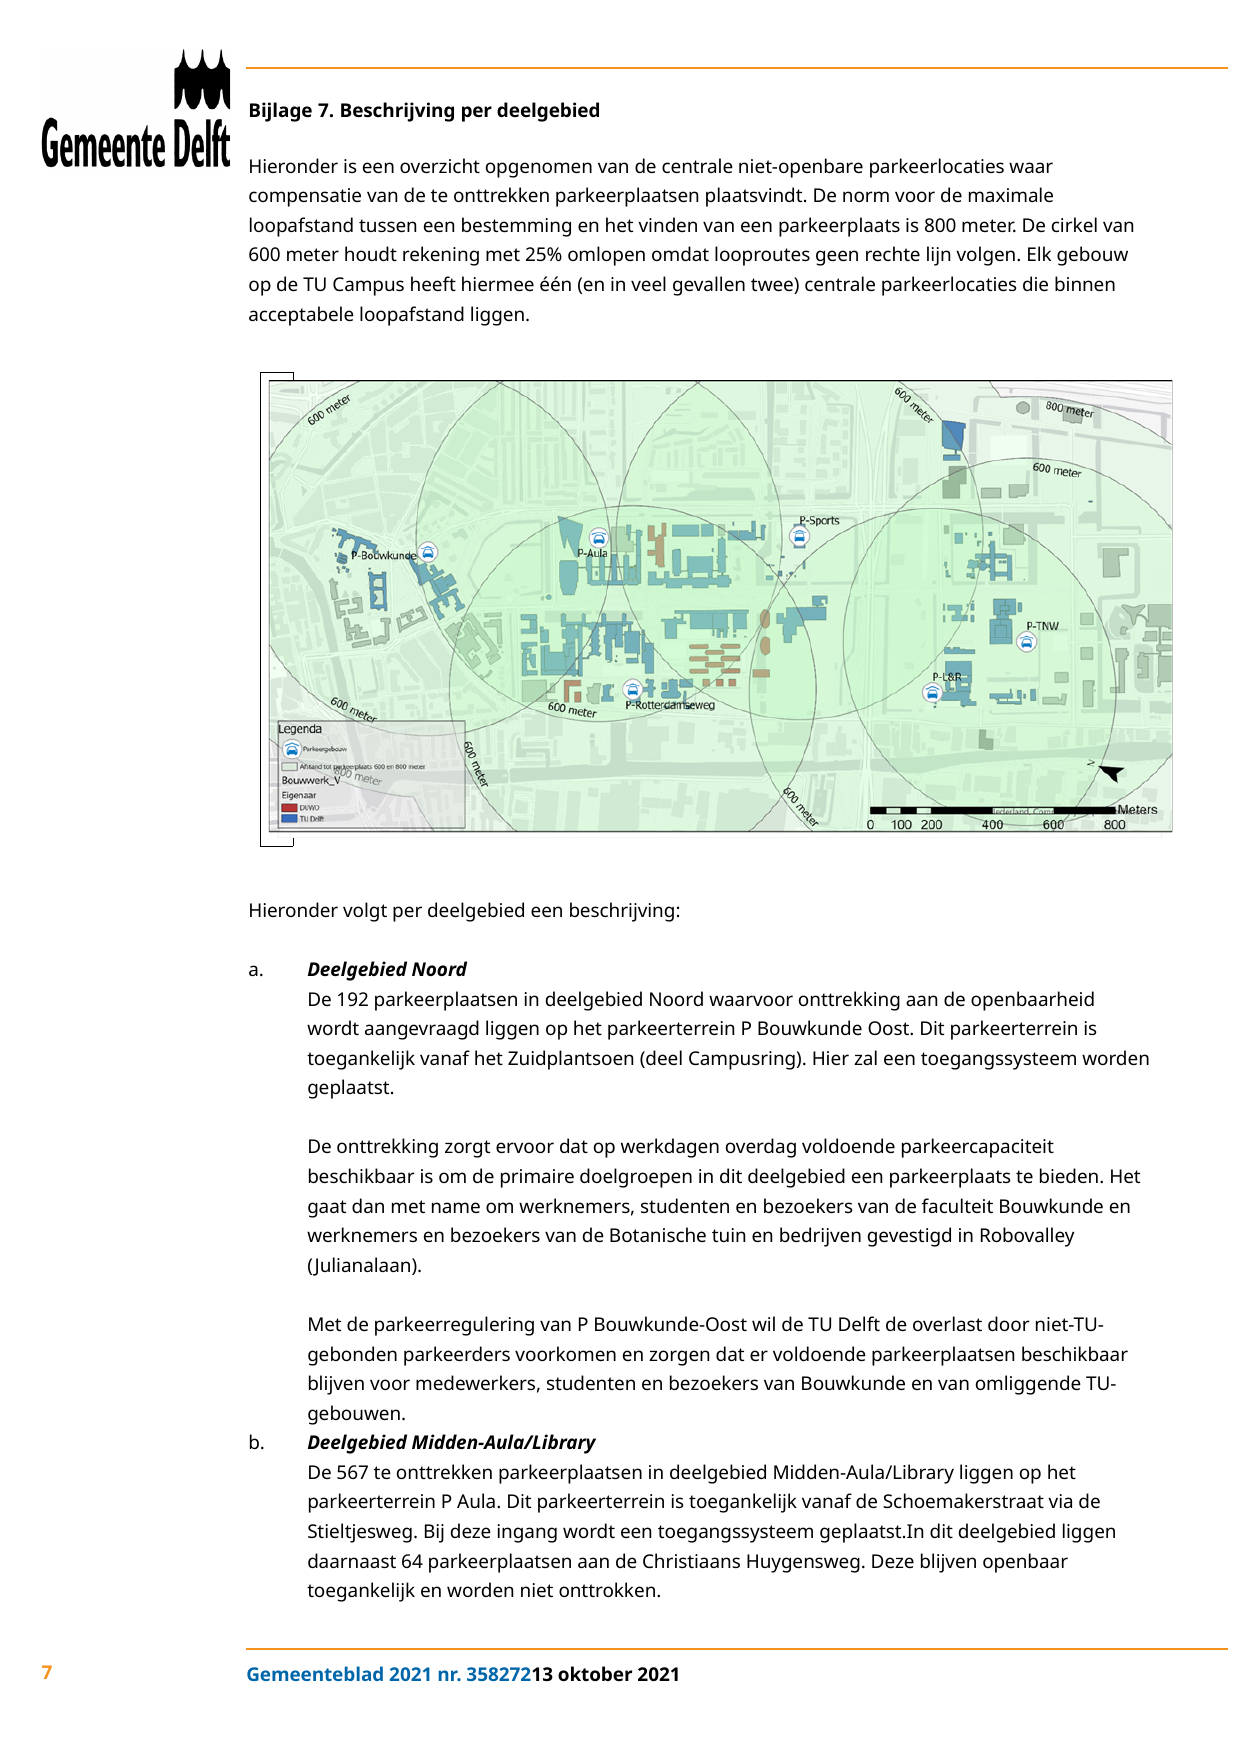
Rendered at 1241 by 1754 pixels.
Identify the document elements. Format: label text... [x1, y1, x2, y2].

list De 567 te onttrekken parkeerplaatsen in deelgebied Midden-Aula/Library liggen op het parkeerterrein P Aula. Dit parkeerterrein is toegankelijk vanaf de Schoemakerstraat via de Stieltjesweg. Bij deze ingang wordt een toegangssysteem geplaatst.In dit deelgebied liggen daarnaast 64 parkeerplaatsen aan de Christiaans Huygensweg. Deze blijven openbaar toegankelijk en worden niet onttrokken. [248, 1459, 1152, 1603]
list De onttrekking zorgt ervoor dat op werkdagen overdag voldoende parkeercapaciteit beschikbaar is om de primaire doelgroepen in dit deelgebied een parkeerplaats te bieden. Het gaat dan met name om werknemers, studenten en bezoekers van de faculteit Bouwkunde en werknemers en bezoekers van de Botanische tuin en bedrijven gevestigd in Robovalley (Julianalaan). [248, 1134, 1152, 1278]
picture [268, 380, 1173, 838]
list Met de parkeerregulering van P Bouwkunde-Oost wil de TU Delft de overlast door niet-TU-gebonden parkeerders voorkomen en zorgen dat er voldoende parkeerplaatsen beschikbaar blijven voor medewerkers, studenten en bezoekers van Bouwkunde en van omliggende TU-gebouwen. [248, 1311, 1152, 1426]
list De 192 parkeerplaatsen in deelgebied Noord waarvoor onttrekking aan de openbaarheid wordt aangevraagd liggen op het parkeerterrein P Bouwkunde Oost. Dit parkeerterrein is toegankelijk vanaf het Zuidplantsoen (deel Campusring). Hier zal een toegangssysteem worden geplaatst. [248, 986, 1152, 1100]
list Deelgebied Noord [248, 956, 1152, 982]
list Deelgebied Midden-Aula/Library [248, 1429, 1152, 1455]
text Hieronder volgt per deelgebied een beschrijving: [248, 897, 1152, 923]
text Hieronder is een overzicht opgenomen van de centrale niet-openbare parkeerlocaties waar compensatie van de te onttrekken parkeerplaatsen plaatsvindt. De norm voor de maximale loopafstand tussen een bestemming en het vinden van een parkeerplaats is 800 meter. De cirkel van 600 meter houdt rekening met 25% omlopen omdat looproutes geen rechte lijn volgen. Elk gebouw op de TU Campus heeft hiermee één (en in veel gevallen twee) centrale parkeerlocaties die binnen acceptabele loopafstand liggen. [248, 153, 1152, 327]
text Bijlage 7. Beschrijving per deelgebied [248, 95, 1152, 123]
picture [41, 47, 231, 172]
